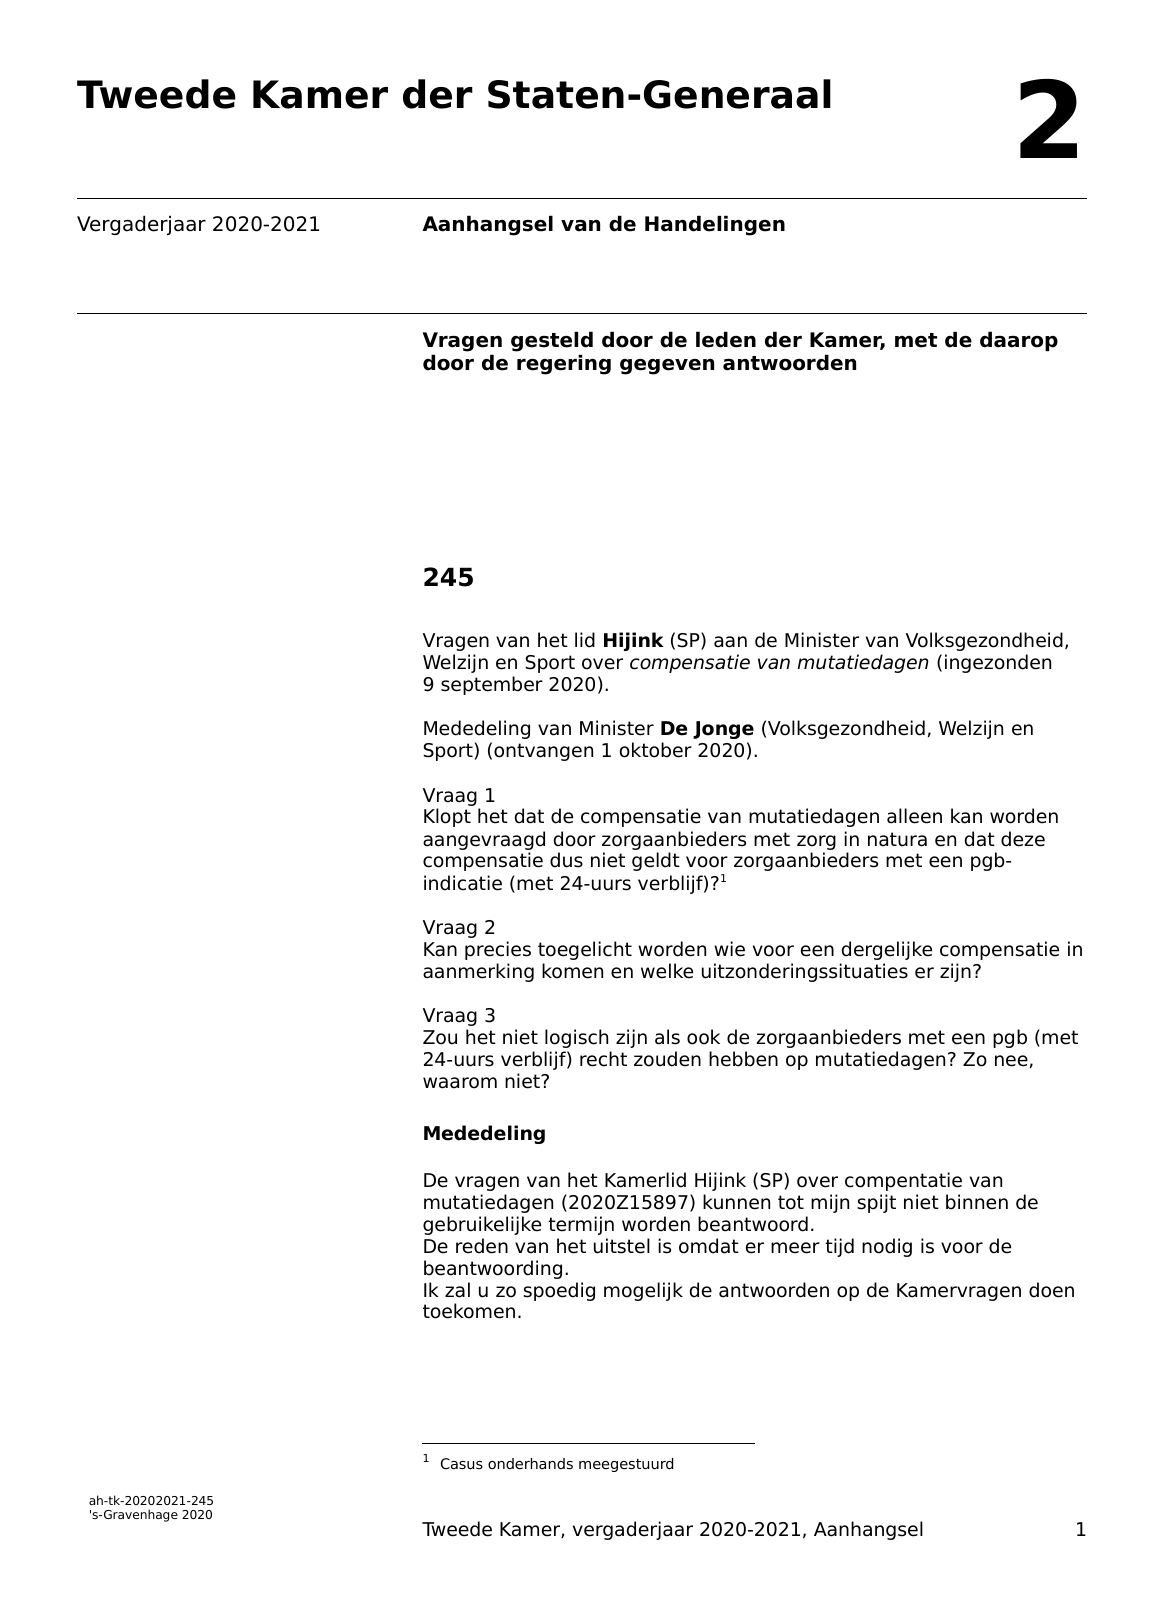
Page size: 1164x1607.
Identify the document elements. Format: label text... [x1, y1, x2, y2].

text 245 [422, 563, 1087, 592]
text 's-Gravenhage 2020 [88, 1508, 323, 1522]
table_cell [77, 314, 422, 375]
text Vraag 2 [422, 917, 1087, 938]
text Mededeling van Minister De Jonge (Volksgezondheid, Welzijn en Sport) (ontvangen 1 oktober 2020). [422, 718, 1087, 762]
text Vraag 3 [422, 1005, 1087, 1027]
table_cell Aanhangsel van de Handelingen [422, 199, 1087, 313]
subtitle Mededeling [422, 1123, 1087, 1144]
table_cell Vragen gesteld door de leden der Kamer, met de daarop door de regering gegeven antwoorden [422, 314, 1087, 375]
text Vraag 1 [422, 784, 1087, 806]
table_cell Vergaderjaar 2020-2021 [77, 199, 422, 313]
text Ik zal u zo spoedig mogelijk de antwoorden op de Kamervragen doen toekomen. [422, 1279, 1087, 1323]
text Casus onderhands meegestuurd [422, 1452, 1087, 1474]
text De vragen van het Kamerlid Hijink (SP) over compentatie van mutatiedagen (2020Z15897) kunnen tot mijn spijt niet binnen de gebruikelijke termijn worden beantwoord. [422, 1169, 1087, 1236]
text Kan precies toegelicht worden wie voor een dergelijke compensatie in aanmerking komen en welke uitzonderingssituaties er zijn? [422, 938, 1087, 982]
table_header Tweede Kamer der Staten-Generaal [77, 59, 886, 198]
table_header 2 [886, 59, 1087, 198]
text Vragen van het lid Hijink (SP) aan de Minister van Volksgezondheid, Welzijn en Sport over compensatie van mutatiedagen (ingezonden 9 september 2020). [422, 630, 1087, 696]
text Klopt het dat de compensatie van mutatiedagen alleen kan worden aangevraagd door zorgaanbieders met zorg in natura en dat deze compensatie dus niet geldt voor zorgaanbieders met een pgb-indicatie (met 24-uurs verblijf)? [422, 806, 1087, 894]
text ah-tk-20202021-245 [88, 1494, 323, 1508]
text Zou het niet logisch zijn als ook de zorgaanbieders met een pgb (met 24-uurs verblijf) recht zouden hebben op mutatiedagen? Zo nee, waarom niet? [422, 1027, 1087, 1093]
text De reden van het uitstel is omdat er meer tijd nodig is voor de beantwoording. [422, 1236, 1087, 1279]
